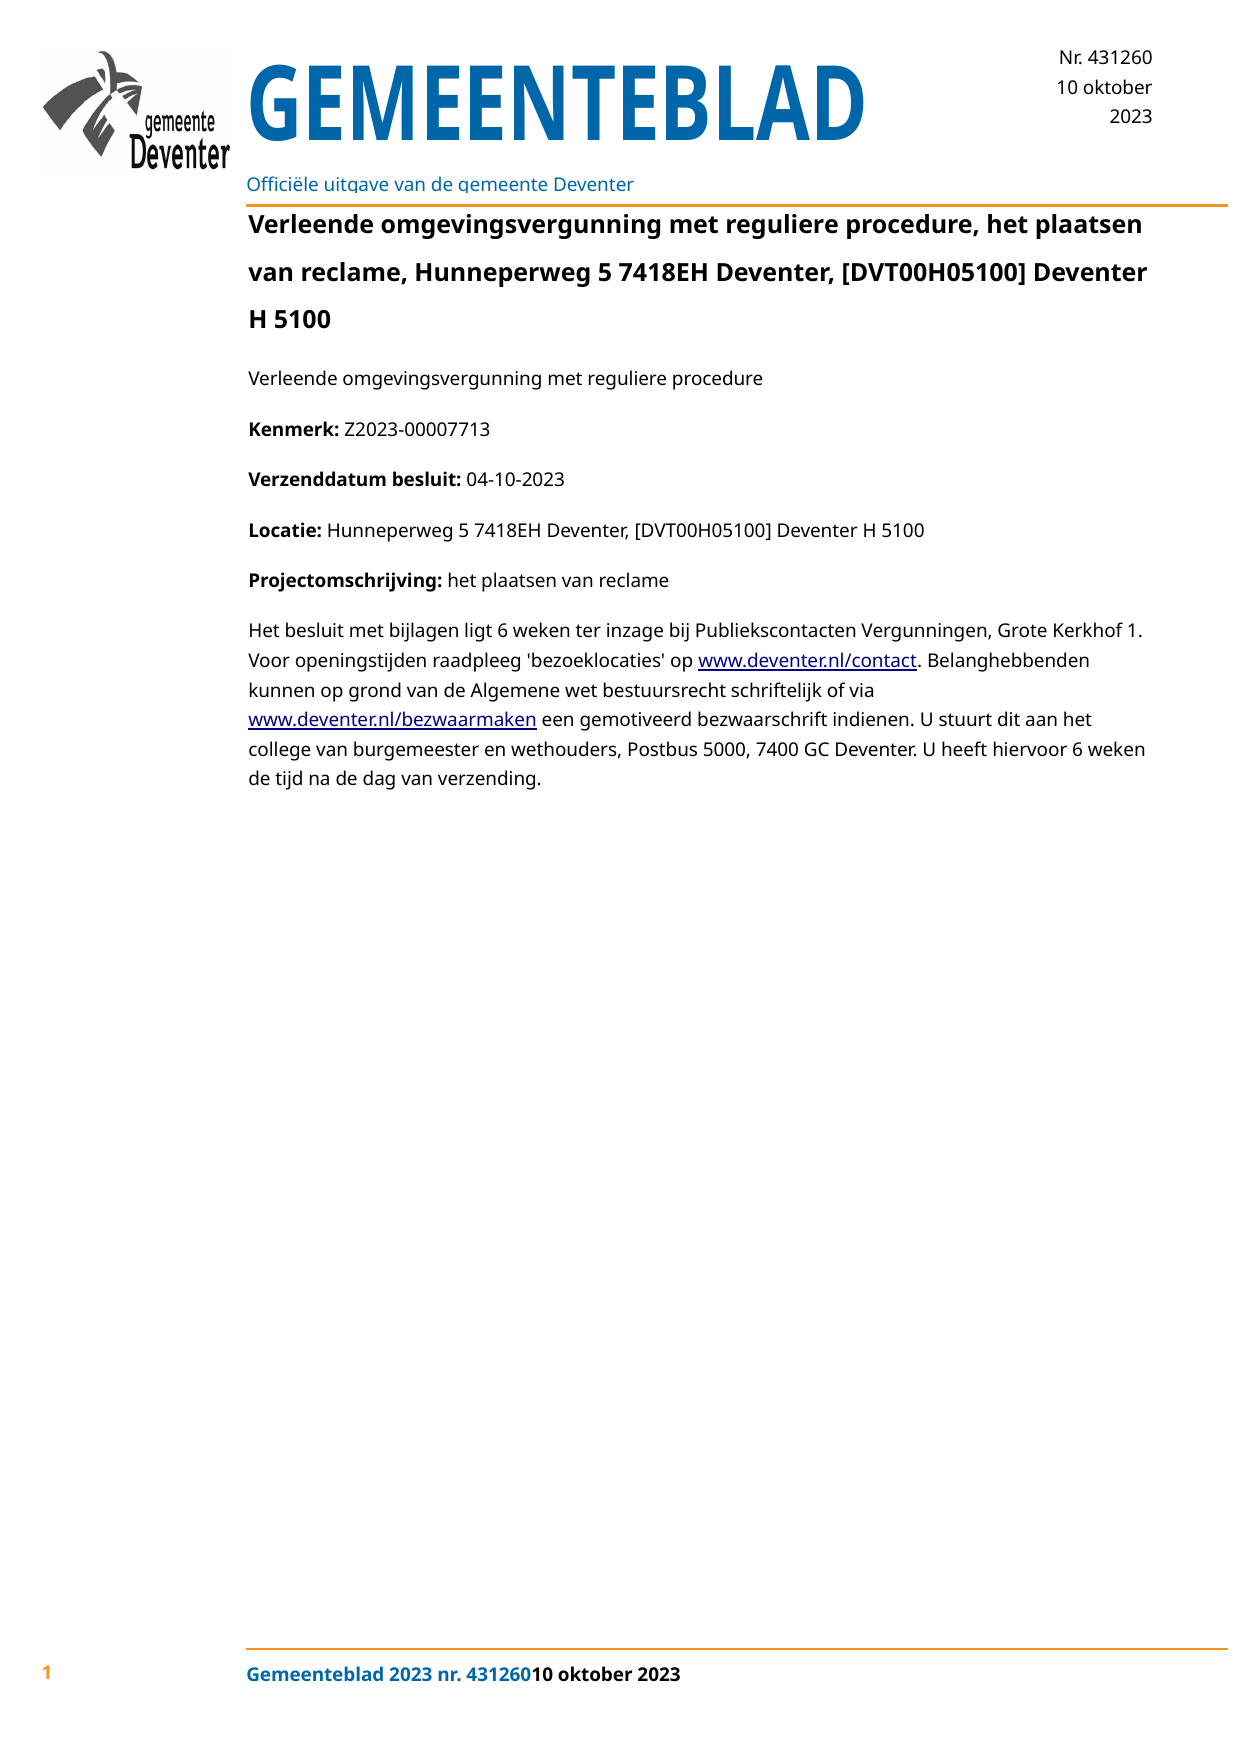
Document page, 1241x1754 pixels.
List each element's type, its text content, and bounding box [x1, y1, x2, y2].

text Het besluit met bijlagen ligt 6 weken ter inzage bij Publiekscontacten Vergunningen, Grote Kerkhof 1. Voor openingstijden raadpleeg 'bezoeklocaties' op www.deventer.nl/contact. Belanghebbenden kunnen op grond van de Algemene wet bestuursrecht schriftelijk of via www.deventer.nl/bezwaarmaken een gemotiveerd bezwaarschrift indienen. U stuurt dit aan het college van burgemeester en wethouders, Postbus 5000, 7400 GC Deventer. U heeft hiervoor 6 weken de tijd na de dag van verzending. [248, 618, 1152, 791]
text Verleende omgevingsvergunning met reguliere procedure [248, 366, 1152, 391]
picture [41, 47, 231, 172]
text Kenmerk: Z2023-00007713 [248, 416, 1152, 442]
text Verzenddatum besluit: 04-10-2023 [248, 466, 1152, 492]
text Locatie: Hunneperweg 5 7418EH Deventer, [DVT00H05100] Deventer H 5100 [248, 517, 1152, 542]
text Verleende omgevingsvergunning met reguliere procedure, het plaatsen van reclame, Hunneperweg 5 7418EH Deventer, [DVT00H05100] Deventer H 5100 [248, 207, 1152, 336]
text Projectomschrijving: het plaatsen van reclame [248, 567, 1152, 593]
